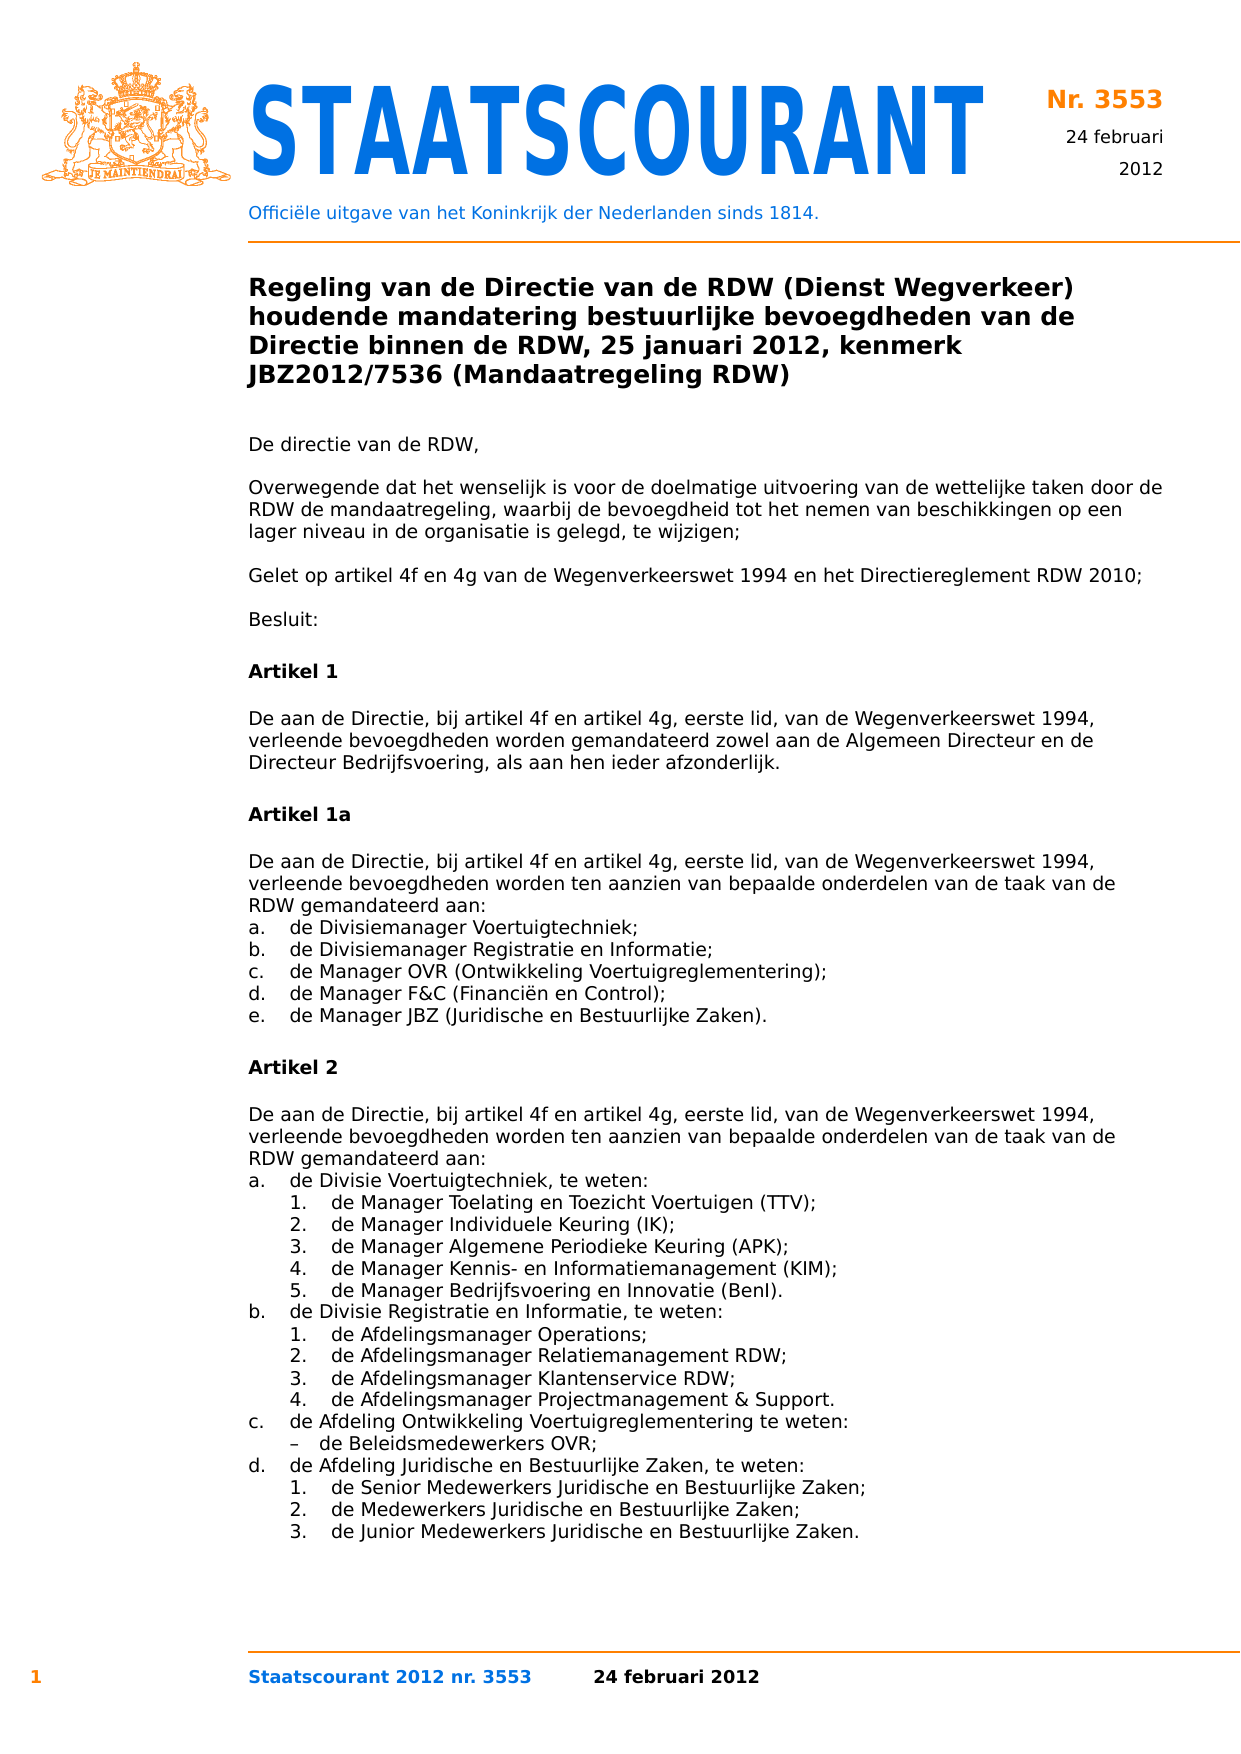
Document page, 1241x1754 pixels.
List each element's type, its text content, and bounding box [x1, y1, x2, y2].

text e. de Manager JBZ (Juridische en Bestuurlijke Zaken). [248, 1005, 1163, 1027]
table_header STAATSCOURANT [248, 62, 998, 203]
text 4. de Afdelingsmanager Projectmanagement & Support. [289, 1389, 1163, 1411]
text De directie van de RDW, [248, 433, 1163, 455]
text a. de Divisiemanager Voertuigtechniek; [248, 917, 1163, 939]
text De aan de Directie, bij artikel 4f en artikel 4g, eerste lid, van de Wegenverkeerswet 1994, verleende bevoegdheden worden ten aanzien van bepaalde onderdelen van de taak van de RDW gemandateerd aan: [248, 851, 1163, 917]
table_cell Officiële uitgave van het Koninkrijk der Nederlanden sinds 1814. [248, 203, 1240, 241]
text Gelet op artikel 4f en 4g van de Wegenverkeerswet 1994 en het Directiereglement RDW 2010; [248, 565, 1163, 587]
text 3. de Manager Algemene Periodieke Keuring (APK); [289, 1236, 1163, 1257]
text 1. de Manager Toelating en Toezicht Voertuigen (TTV); [289, 1192, 1163, 1213]
table_cell 2012 [998, 153, 1240, 203]
text 4. de Manager Kennis- en Informatiemanagement (KIM); [289, 1257, 1163, 1279]
subtitle Regeling van de Directie van de RDW (Dienst Wegverkeer) houdende mandatering bestuurlijke bevoegdheden van de Directie binnen de RDW, 25 januari 2012, kenmerk JBZ2012/7536 (Mandaatregeling RDW) [248, 273, 1163, 390]
text – de Beleidsmedewerkers OVR; [289, 1433, 1163, 1455]
subtitle Artikel 1 [248, 661, 1163, 683]
text 3. de Afdelingsmanager Klantenservice RDW; [289, 1367, 1163, 1389]
text 5. de Manager Bedrijfsvoering en Innovatie (BenI). [289, 1279, 1163, 1301]
text a. de Divisie Voertuigtechniek, te weten: [248, 1169, 1163, 1192]
text 1. de Senior Medewerkers Juridische en Bestuurlijke Zaken; [289, 1477, 1163, 1499]
text 2. de Medewerkers Juridische en Bestuurlijke Zaken; [289, 1499, 1163, 1521]
text 2. de Afdelingsmanager Relatiemanagement RDW; [289, 1345, 1163, 1367]
text d. de Manager F&C (Financiën en Control); [248, 983, 1163, 1005]
picture [41, 62, 231, 186]
text b. de Divisie Registratie en Informatie, te weten: [248, 1301, 1163, 1323]
text 2. de Manager Individuele Keuring (IK); [289, 1213, 1163, 1236]
table_header [25, 62, 248, 241]
text 3. de Junior Medewerkers Juridische en Bestuurlijke Zaken. [289, 1521, 1163, 1543]
text c. de Manager OVR (Ontwikkeling Voertuigreglementering); [248, 961, 1163, 983]
table_cell 24 februari [998, 121, 1240, 153]
text 1. de Afdelingsmanager Operations; [289, 1323, 1163, 1345]
text Overwegende dat het wenselijk is voor de doelmatige uitvoering van de wettelijke taken door de RDW de mandaatregeling, waarbij de bevoegdheid tot het nemen van beschikkingen op een lager niveau in de organisatie is gelegd, te wijzigen; [248, 477, 1163, 543]
text b. de Divisiemanager Registratie en Informatie; [248, 939, 1163, 961]
text De aan de Directie, bij artikel 4f en artikel 4g, eerste lid, van de Wegenverkeerswet 1994, verleende bevoegdheden worden ten aanzien van bepaalde onderdelen van de taak van de RDW gemandateerd aan: [248, 1104, 1163, 1169]
subtitle Artikel 1a [248, 804, 1163, 826]
text d. de Afdeling Juridische en Bestuurlijke Zaken, te weten: [248, 1455, 1163, 1477]
subtitle Artikel 2 [248, 1057, 1163, 1079]
text c. de Afdeling Ontwikkeling Voertuigreglementering te weten: [248, 1411, 1163, 1433]
text Besluit: [248, 609, 1163, 631]
text De aan de Directie, bij artikel 4f en artikel 4g, eerste lid, van de Wegenverkeerswet 1994, verleende bevoegdheden worden gemandateerd zowel aan de Algemeen Directeur en de Directeur Bedrijfsvoering, als aan hen ieder afzonderlijk. [248, 708, 1163, 774]
table_header Nr. 3553 [998, 62, 1240, 121]
